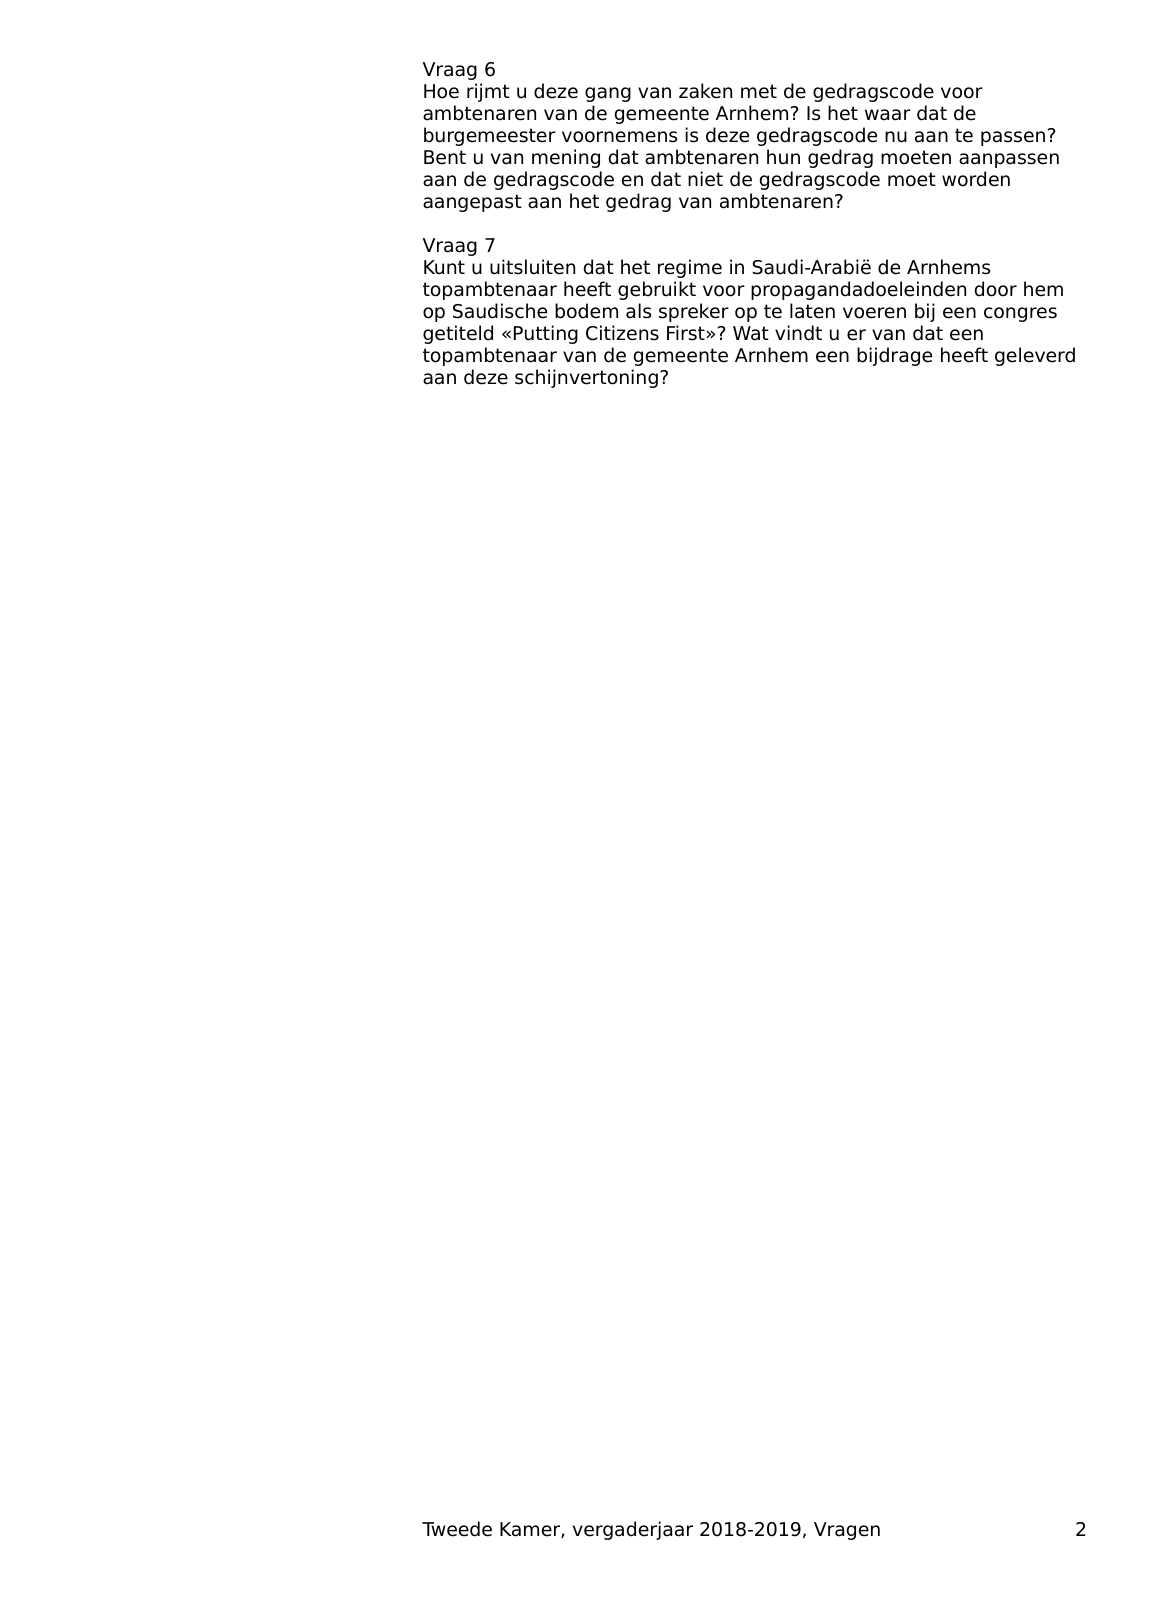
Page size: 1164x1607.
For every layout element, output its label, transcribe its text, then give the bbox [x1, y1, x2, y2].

text Vraag 7 [422, 235, 1087, 257]
text Vraag 6 [422, 59, 1087, 81]
text Hoe rijmt u deze gang van zaken met de gedragscode voor ambtenaren van de gemeente Arnhem? Is het waar dat de burgemeester voornemens is deze gedragscode nu aan te passen? Bent u van mening dat ambtenaren hun gedrag moeten aanpassen aan de gedragscode en dat niet de gedragscode moet worden aangepast aan het gedrag van ambtenaren? [422, 81, 1087, 213]
text Kunt u uitsluiten dat het regime in Saudi-Arabië de Arnhems topambtenaar heeft gebruikt voor propagandadoeleinden door hem op Saudische bodem als spreker op te laten voeren bij een congres getiteld «Putting Citizens First»? Wat vindt u er van dat een topambtenaar van de gemeente Arnhem een bijdrage heeft geleverd aan deze schijnvertoning? [422, 257, 1087, 389]
